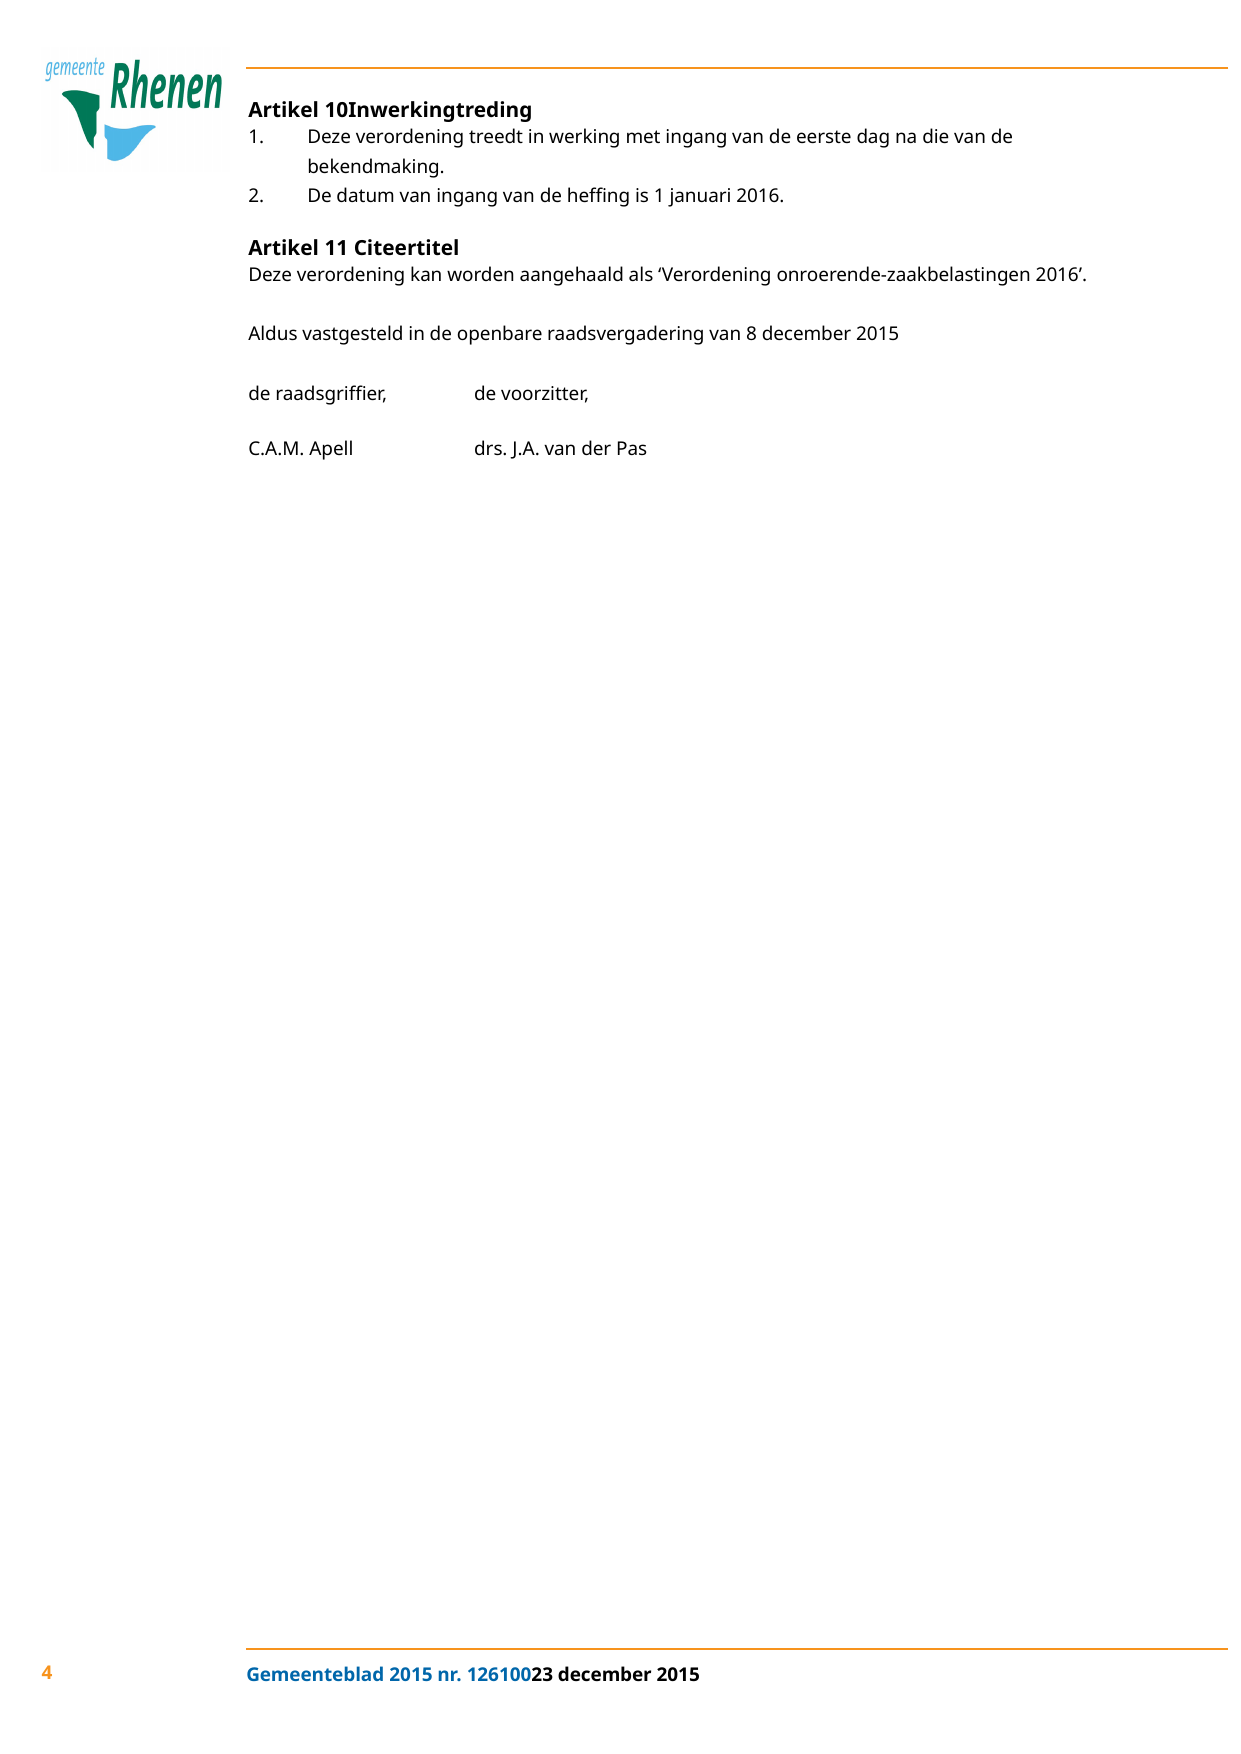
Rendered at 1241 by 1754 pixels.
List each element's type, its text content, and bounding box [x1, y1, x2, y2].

text Artikel 11 Citeertitel [248, 233, 1152, 261]
table_cell C.A.M. Apell [248, 435, 474, 461]
text Aldus vastgesteld in de openbare raadsvergadering van 8 december 2015 [248, 320, 1152, 346]
table_cell drs. J.A. van der Pas [474, 435, 700, 461]
table_header de raadsgriffier, [248, 380, 474, 435]
list De datum van ingang van de heffing is 1 januari 2016. [248, 182, 1152, 208]
table_header de voorzitter, [474, 380, 700, 435]
text Artikel 10Inwerkingtreding [248, 95, 1152, 123]
text Deze verordening kan worden aangehaald als ‘Verordening onroerende-zaakbelastingen 2016’. [248, 261, 1152, 287]
picture [41, 47, 231, 172]
list Deze verordening treedt in werking met ingang van de eerste dag na die van de bekendmaking. [248, 123, 1152, 178]
